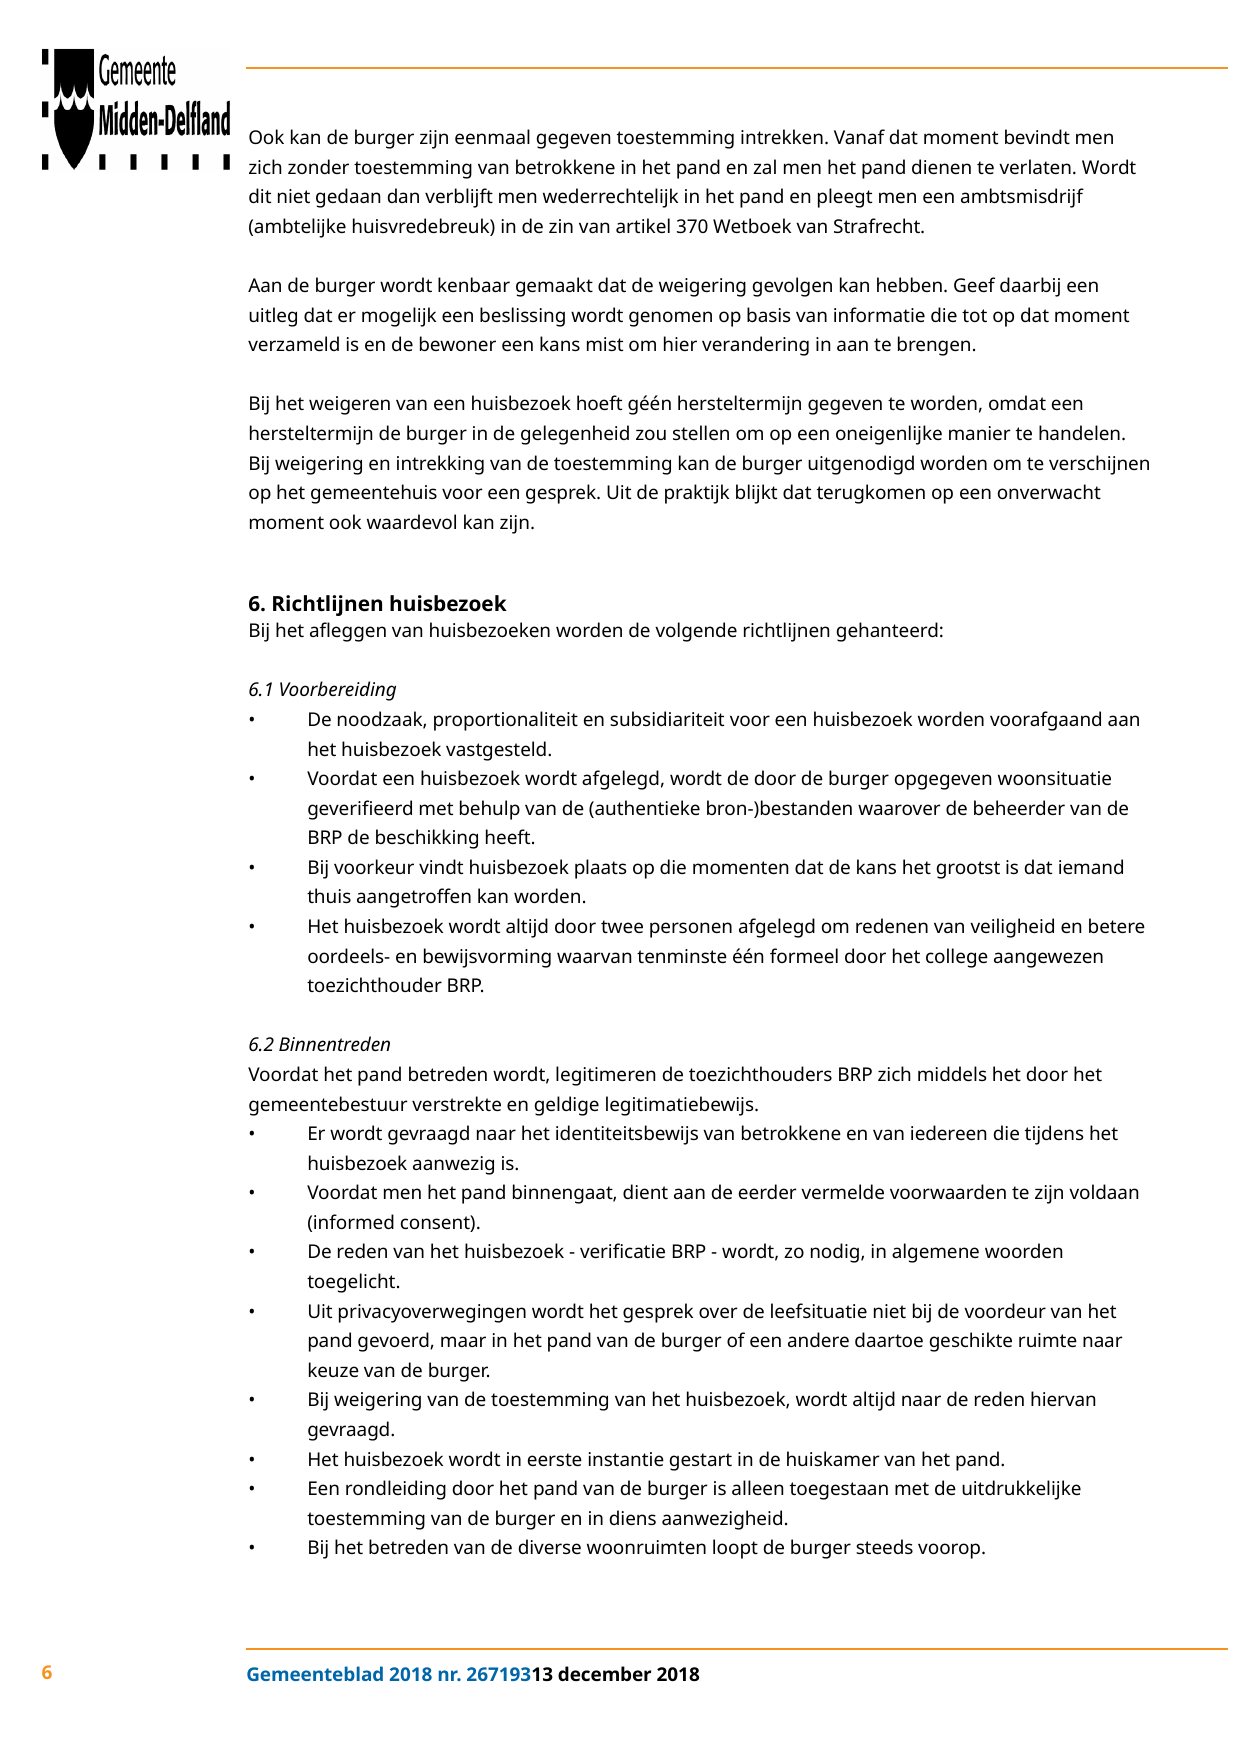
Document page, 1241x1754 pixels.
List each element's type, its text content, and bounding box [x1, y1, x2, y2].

list De reden van het huisbezoek - verificatie BRP - wordt, zo nodig, in algemene woorden toegelicht. [248, 1239, 1152, 1294]
list Bij weigering van de toestemming van het huisbezoek, wordt altijd naar de reden hiervan gevraagd. [248, 1387, 1152, 1442]
list Voordat een huisbezoek wordt afgelegd, wordt de door de burger opgegeven woonsituatie geverifieerd met behulp van de (authentieke bron-)bestanden waarover de beheerder van de BRP de beschikking heeft. [248, 765, 1152, 850]
list Het huisbezoek wordt in eerste instantie gestart in de huiskamer van het pand. [248, 1446, 1152, 1471]
list Bij het betreden van de diverse woonruimten loopt de burger steeds voorop. [248, 1534, 1152, 1560]
list Bij voorkeur vindt huisbezoek plaats op die momenten dat de kans het grootst is dat iemand thuis aangetroffen kan worden. [248, 854, 1152, 909]
text 6.2 Binnentreden [248, 1032, 1152, 1057]
list Uit privacyoverwegingen wordt het gesprek over de leefsituatie niet bij de voordeur van het pand gevoerd, maar in het pand van de burger of een andere daartoe geschikte ruimte naar keuze van de burger. [248, 1298, 1152, 1383]
picture [41, 47, 231, 172]
list Een rondleiding door het pand van de burger is alleen toegestaan met de uitdrukkelijke toestemming van de burger en in diens aanwezigheid. [248, 1475, 1152, 1531]
text Voordat het pand betreden wordt, legitimeren de toezichthouders BRP zich middels het door het gemeentebestuur verstrekte en geldige legitimatiebewijs. [248, 1061, 1152, 1116]
list Het huisbezoek wordt altijd door twee personen afgelegd om redenen van veiligheid en betere oordeels- en bewijsvorming waarvan tenminste één formeel door het college aangewezen toezichthouder BRP. [248, 913, 1152, 998]
text Bij het afleggen van huisbezoeken worden de volgende richtlijnen gehanteerd: [248, 617, 1152, 643]
list Voordat men het pand binnengaat, dient aan de eerder vermelde voorwaarden te zijn voldaan (informed consent). [248, 1179, 1152, 1235]
text 6.1 Voorbereiding [248, 677, 1152, 702]
text Ook kan de burger zijn eenmaal gegeven toestemming intrekken. Vanaf dat moment bevindt men zich zonder toestemming van betrokkene in het pand en zal men het pand dienen te verlaten. Wordt dit niet gedaan dan verblijft men wederrechtelijk in het pand en pleegt men een ambtsmisdrijf (ambtelijke huisvredebreuk) in de zin van artikel 370 Wetboek van Strafrecht. [248, 124, 1152, 239]
text Aan de burger wordt kenbaar gemaakt dat de weigering gevolgen kan hebben. Geef daarbij een uitleg dat er mogelijk een beslissing wordt genomen op basis van informatie die tot op dat moment verzameld is en de bewoner een kans mist om hier verandering in aan te brengen. [248, 272, 1152, 357]
list Er wordt gevraagd naar het identiteitsbewijs van betrokkene en van iedereen die tijdens het huisbezoek aanwezig is. [248, 1120, 1152, 1176]
text 6. Richtlijnen huisbezoek [248, 589, 1152, 617]
text Bij het weigeren van een huisbezoek hoeft géén hersteltermijn gegeven te worden, omdat een hersteltermijn de burger in de gelegenheid zou stellen om op een oneigenlijke manier te handelen. Bij weigering en intrekking van de toestemming kan de burger uitgenodigd worden om te verschijnen op het gemeentehuis voor een gesprek. Uit de praktijk blijkt dat terugkomen op een onverwacht moment ook waardevol kan zijn. [248, 391, 1152, 535]
list De noodzaak, proportionaliteit en subsidiariteit voor een huisbezoek worden voorafgaand aan het huisbezoek vastgesteld. [248, 706, 1152, 761]
